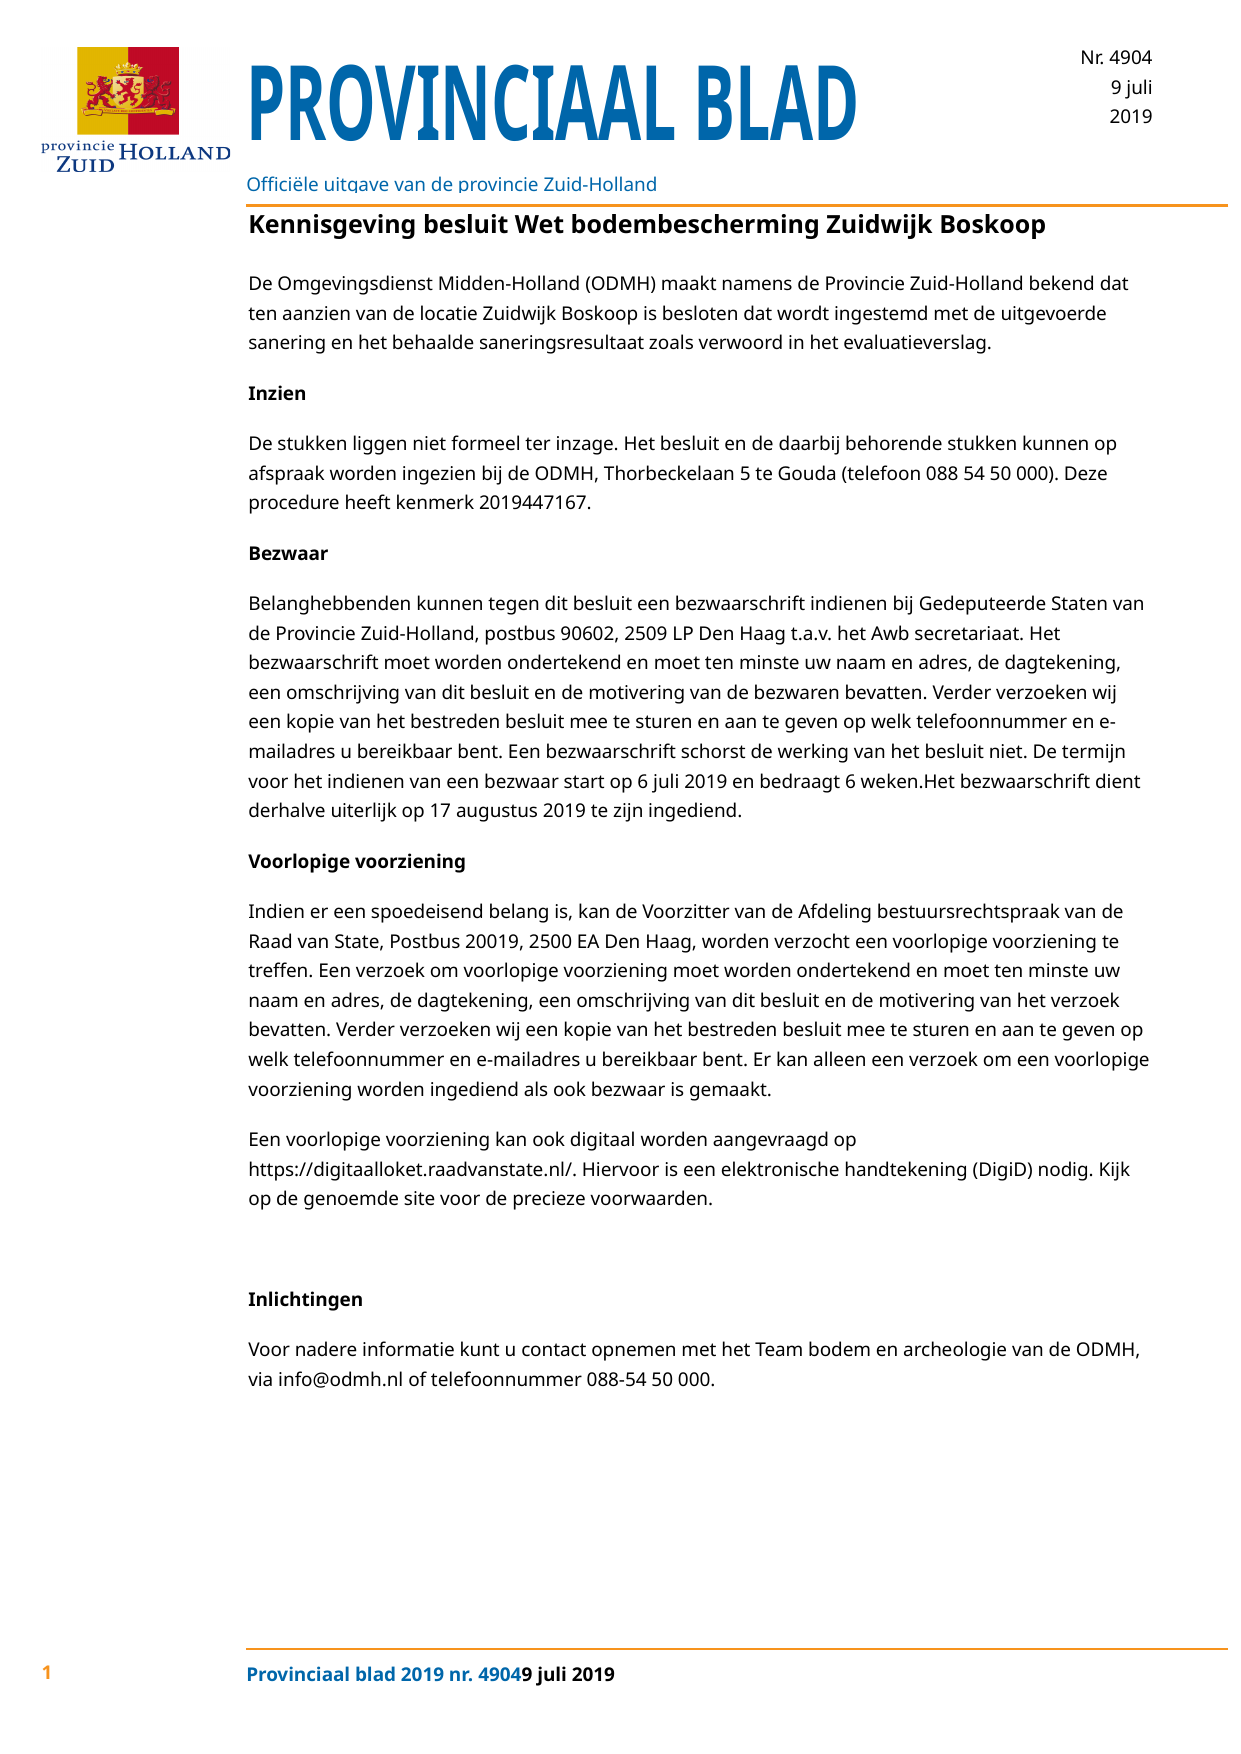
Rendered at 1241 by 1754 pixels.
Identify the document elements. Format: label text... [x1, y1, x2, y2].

text Voor nadere informatie kunt u contact opnemen met het Team bodem en archeologie van de ODMH, via info@odmh.nl of telefoonnummer 088-54 50 000. [248, 1337, 1152, 1392]
text Een voorlopige voorziening kan ook digitaal worden aangevraagd op https://digitaalloket.raadvanstate.nl/. Hiervoor is een elektronische handtekening (DigiD) nodig. Kijk op de genoemde site voor de precieze voorwaarden. [248, 1126, 1152, 1211]
text Kennisgeving besluit Wet bodembescherming Zuidwijk Boskoop [248, 207, 1152, 241]
text De Omgevingsdienst Midden-Holland (ODMH) maakt namens de Provincie Zuid-Holland bekend dat ten aanzien van de locatie Zuidwijk Boskoop is besloten dat wordt ingestemd met de uitgevoerde sanering en het behaalde saneringsresultaat zoals verwoord in het evaluatieverslag. [248, 270, 1152, 355]
text Inzien [248, 380, 1152, 406]
text Indien er een spoedeisend belang is, kan de Voorzitter van de Afdeling bestuursrechtspraak van de Raad van State, Postbus 20019, 2500 EA Den Haag, worden verzocht een voorlopige voorziening te treffen. Een verzoek om voorlopige voorziening moet worden ondertekend en moet ten minste uw naam en adres, de dagtekening, een omschrijving van dit besluit en de motivering van het verzoek bevatten. Verder verzoeken wij een kopie van het bestreden besluit mee te sturen en aan te geven op welk telefoonnummer en e-mailadres u bereikbaar bent. Er kan alleen een verzoek om een voorlopige voorziening worden ingediend als ook bezwaar is gemaakt. [248, 898, 1152, 1101]
text Bezwaar [248, 540, 1152, 566]
text Voorlopige voorziening [248, 848, 1152, 873]
text De stukken liggen niet formeel ter inzage. Het besluit en de daarbij behorende stukken kunnen op afspraak worden ingezien bij de ODMH, Thorbeckelaan 5 te Gouda (telefoon 088 54 50 000). Deze procedure heeft kenmerk 2019447167. [248, 430, 1152, 515]
text Belanghebbenden kunnen tegen dit besluit een bezwaarschrift indienen bij Gedeputeerde Staten van de Provincie Zuid-Holland, postbus 90602, 2509 LP Den Haag t.a.v. het Awb secretariaat. Het bezwaarschrift moet worden ondertekend en moet ten minste uw naam en adres, de dagtekening, een omschrijving van dit besluit en de motivering van de bezwaren bevatten. Verder verzoeken wij een kopie van het bestreden besluit mee te sturen en aan te geven op welk telefoonnummer en e-mailadres u bereikbaar bent. Een bezwaarschrift schorst de werking van het besluit niet. De termijn voor het indienen van een bezwaar start op 6 juli 2019 en bedraagt 6 weken.Het bezwaarschrift dient derhalve uiterlijk op 17 augustus 2019 te zijn ingediend. [248, 590, 1152, 823]
picture [41, 47, 231, 172]
text Inlichtingen [248, 1286, 1152, 1312]
